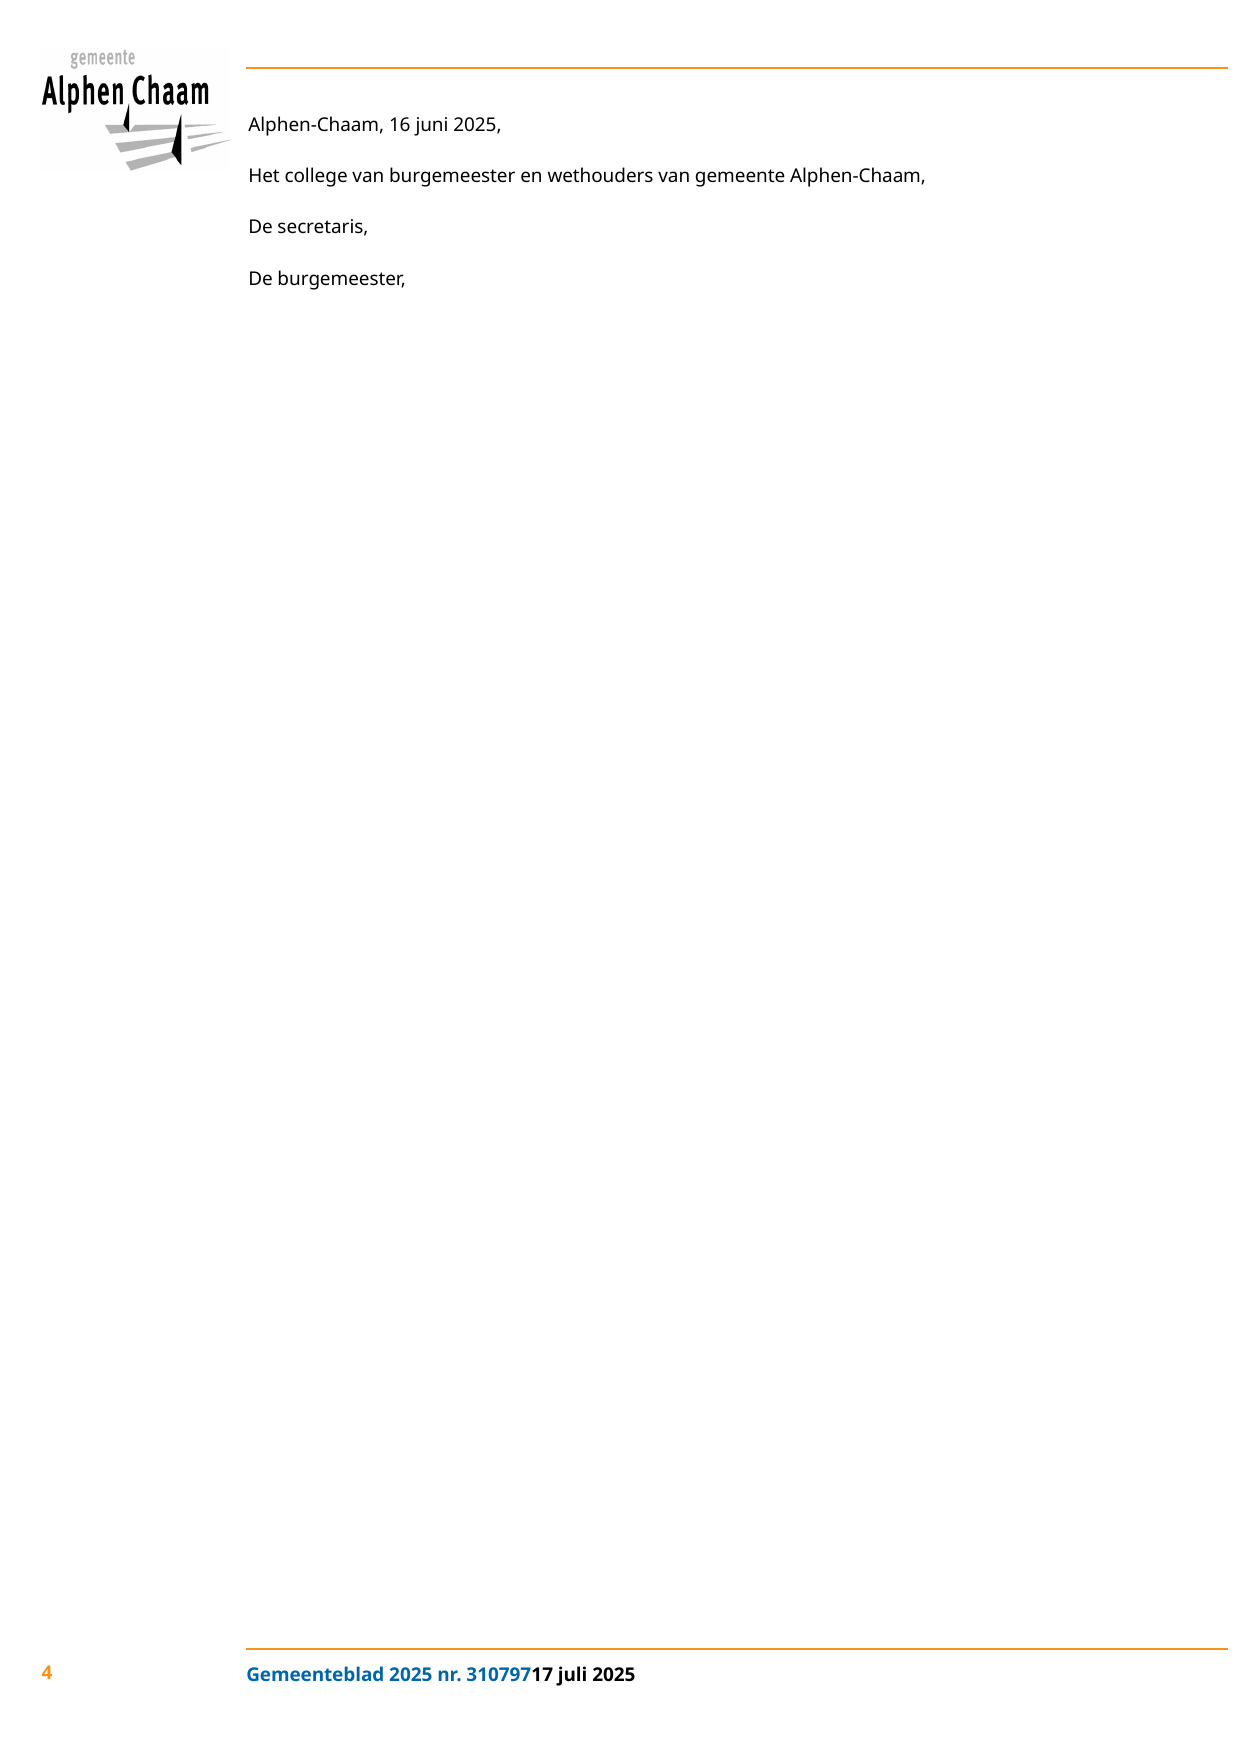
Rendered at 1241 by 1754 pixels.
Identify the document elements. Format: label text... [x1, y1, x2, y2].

text Het college van burgemeester en wethouders van gemeente Alphen-Chaam, [248, 162, 1152, 188]
text Alphen-Chaam, 16 juni 2025, [248, 111, 1152, 137]
text De burgemeester, [248, 265, 1152, 291]
picture [41, 47, 231, 172]
text De secretaris, [248, 214, 1152, 239]
